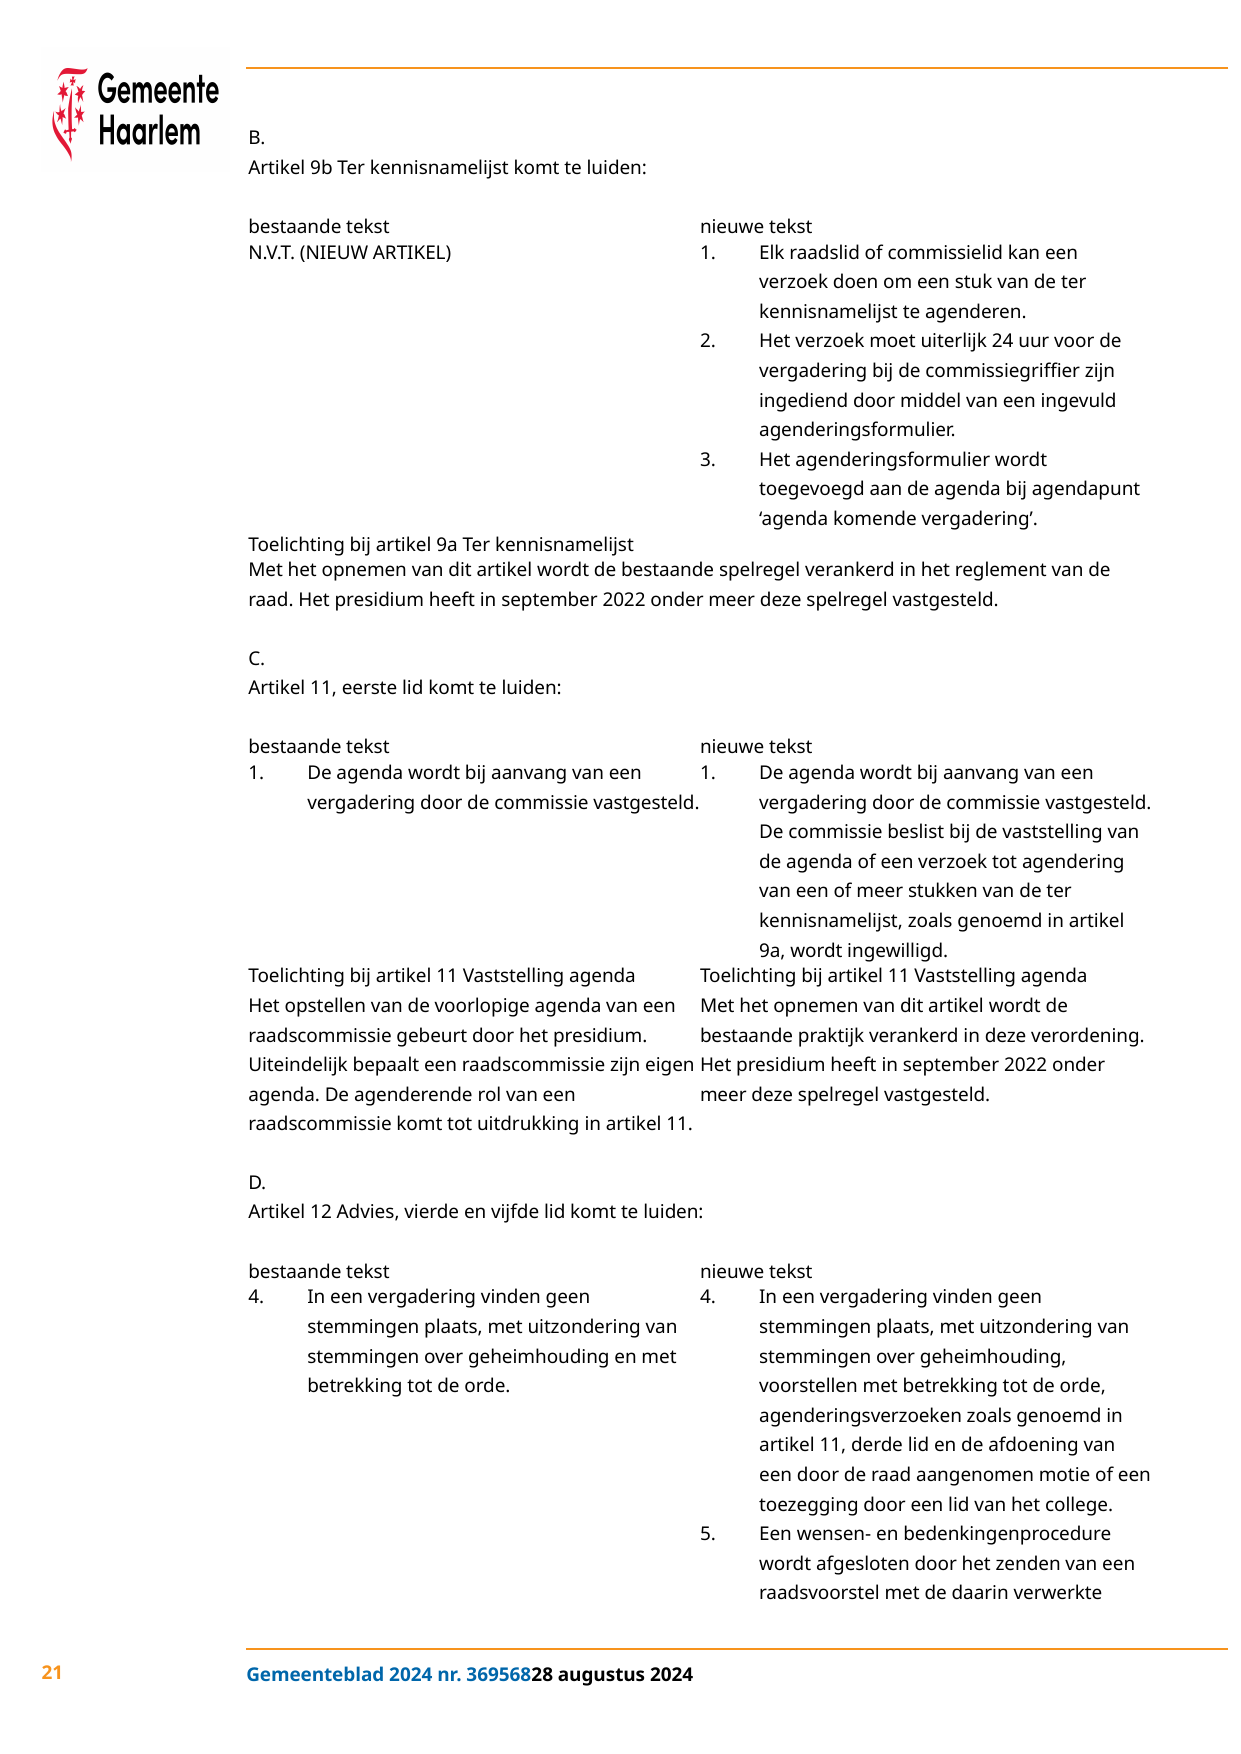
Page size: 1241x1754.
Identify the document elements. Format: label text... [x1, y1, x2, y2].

table_cell Elk raadslid of commissielid kan een verzoek doen om een stuk van de ter kennisnamelijst te agenderen. Het verzoek moet uiterlijk 24 uur voor de vergadering bij de commissiegriffier zijn ingediend door middel van een ingevuld agenderingsformulier. Het agenderingsformulier wordt toegevoegd aan de agenda bij agendapunt ‘agenda komende vergadering’. [700, 239, 1152, 531]
table_header nieuwe tekst [700, 1258, 1152, 1284]
table_cell Met het opnemen van dit artikel wordt de bestaande spelregel verankerd in het reglement van de raad. Het presidium heeft in september 2022 onder meer deze spelregel vastgesteld. [248, 557, 1152, 612]
text Artikel 12 Advies, vierde en vijfde lid komt te luiden: [248, 1199, 1152, 1224]
table_cell In een vergadering vinden geen stemmingen plaats, met uitzondering van stemmingen over geheimhouding, voorstellen met betrekking tot de orde, agenderingsverzoeken zoals genoemd in artikel 11, derde lid en de afdoening van een door de raad aangenomen motie of een toezegging door een lid van het college. Een wensen- en bedenkingenprocedure wordt afgesloten door het zenden van een raadsvoorstel met de daarin verwerkte [700, 1284, 1152, 1605]
text Artikel 11, eerste lid komt te luiden: [248, 674, 1152, 700]
table_cell De agenda wordt bij aanvang van een vergadering door de commissie vastgesteld. [248, 759, 700, 963]
picture [41, 47, 231, 172]
table_header bestaande tekst [248, 734, 700, 759]
text Artikel 9b Ter kennisnamelijst komt te luiden: [248, 154, 1152, 180]
table_header bestaande tekst [248, 213, 700, 239]
table_cell Toelichting bij artikel 9a Ter kennisnamelijst [248, 531, 1152, 557]
table_cell N.V.T. (NIEUW ARTIKEL) [248, 239, 700, 531]
table_cell Toelichting bij artikel 11 Vaststelling agenda Met het opnemen van dit artikel wordt de bestaande praktijk verankerd in deze verordening. Het presidium heeft in september 2022 onder meer deze spelregel vastgesteld. [700, 963, 1152, 1136]
text D. [248, 1169, 1152, 1195]
table_header nieuwe tekst [700, 734, 1152, 759]
table_header nieuwe tekst [700, 213, 1152, 239]
text B. [248, 124, 1152, 150]
table_header bestaande tekst [248, 1258, 700, 1284]
table_cell Toelichting bij artikel 11 Vaststelling agenda Het opstellen van de voorlopige agenda van een raadscommissie gebeurt door het presidium. Uiteindelijk bepaalt een raadscommissie zijn eigen agenda. De agenderende rol van een raadscommissie komt tot uitdrukking in artikel 11. [248, 963, 700, 1136]
table_cell In een vergadering vinden geen stemmingen plaats, met uitzondering van stemmingen over geheimhouding en met betrekking tot de orde. [248, 1284, 700, 1605]
text C. [248, 645, 1152, 671]
table_cell De agenda wordt bij aanvang van een vergadering door de commissie vastgesteld. De commissie beslist bij de vaststelling van de agenda of een verzoek tot agendering van een of meer stukken van de ter kennisnamelijst, zoals genoemd in artikel 9a, wordt ingewilligd. [700, 759, 1152, 963]
